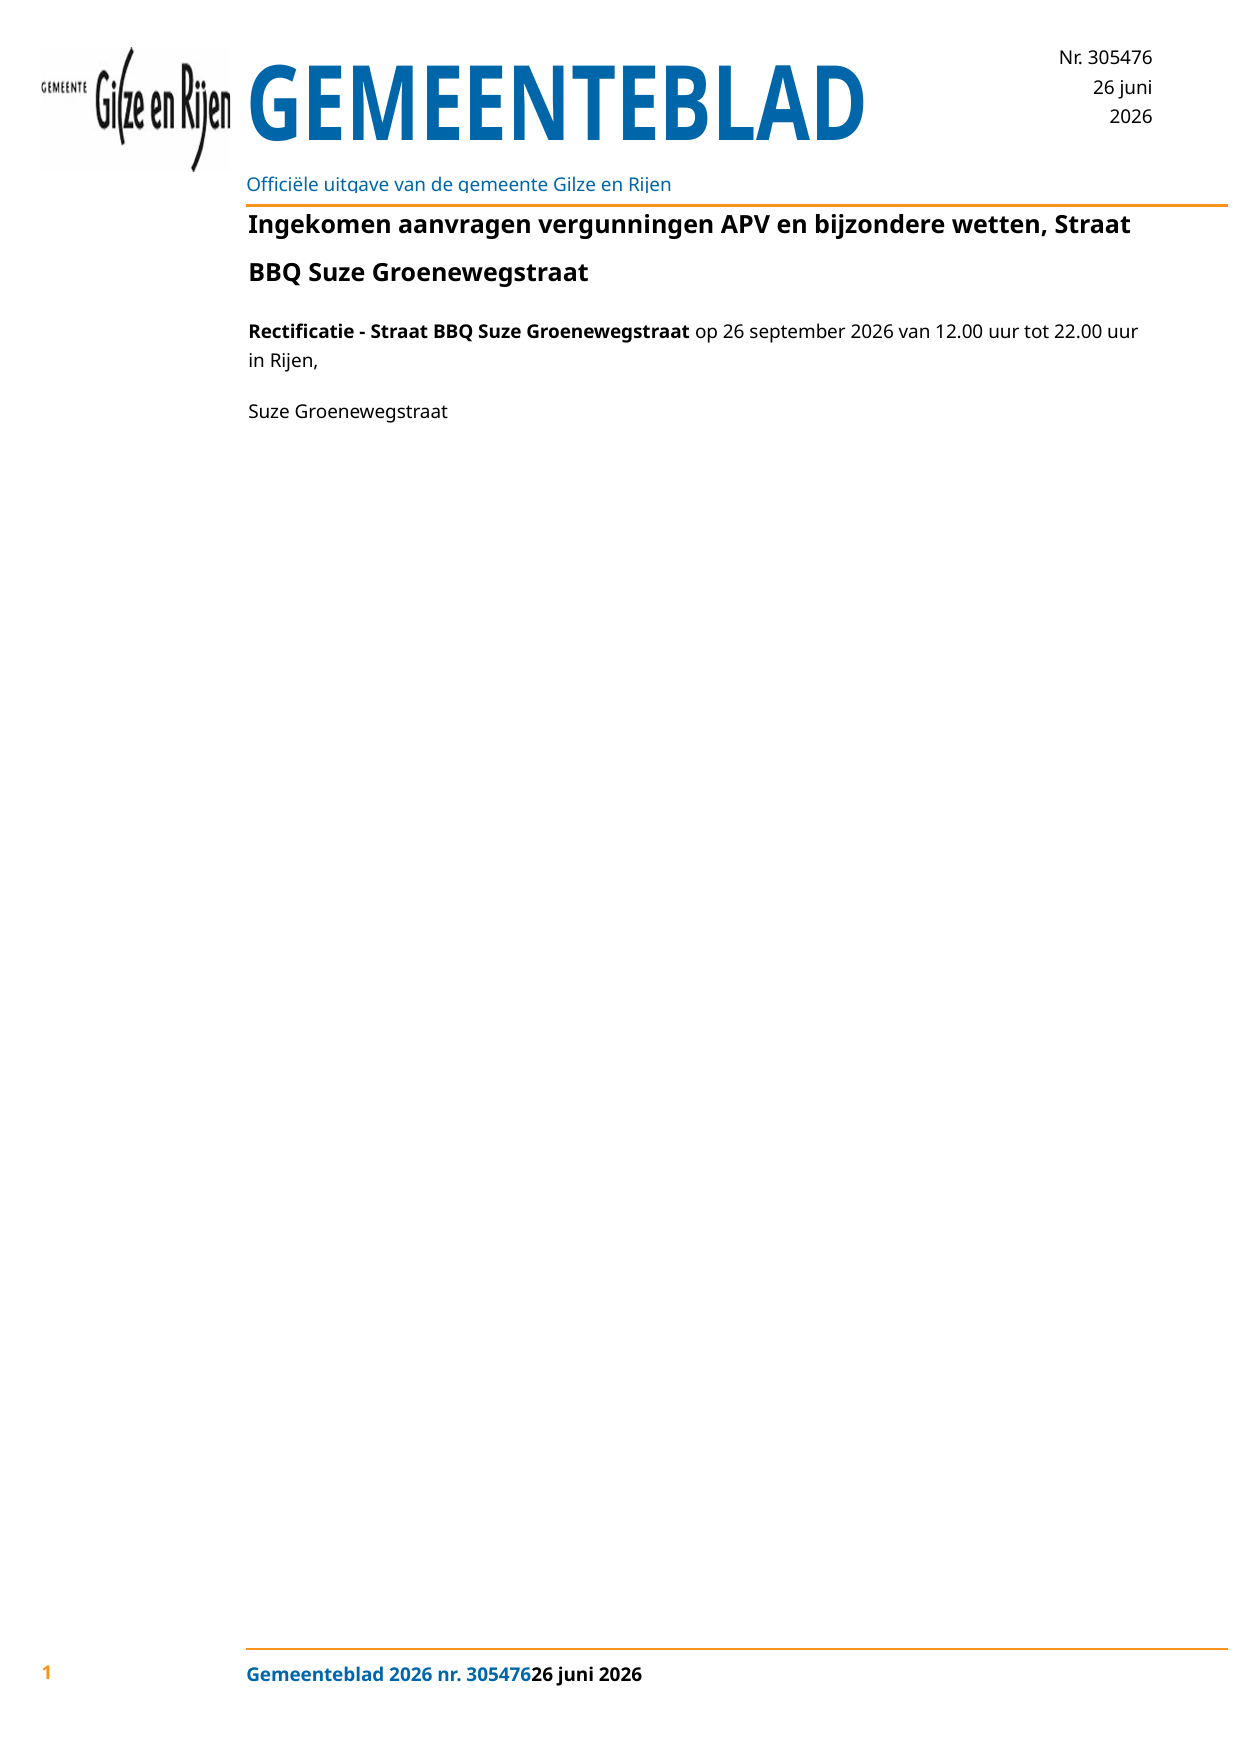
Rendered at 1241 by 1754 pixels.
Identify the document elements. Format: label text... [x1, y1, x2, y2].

text Ingekomen aanvragen vergunningen APV en bijzondere wetten, Straat BBQ Suze Groenewegstraat [248, 207, 1152, 288]
text Suze Groenewegstraat [248, 398, 1152, 424]
text Rectificatie - Straat BBQ Suze Groenewegstraat op 26 september 2026 van 12.00 uur tot 22.00 uur in Rijen, [248, 318, 1152, 373]
picture [41, 47, 231, 172]
